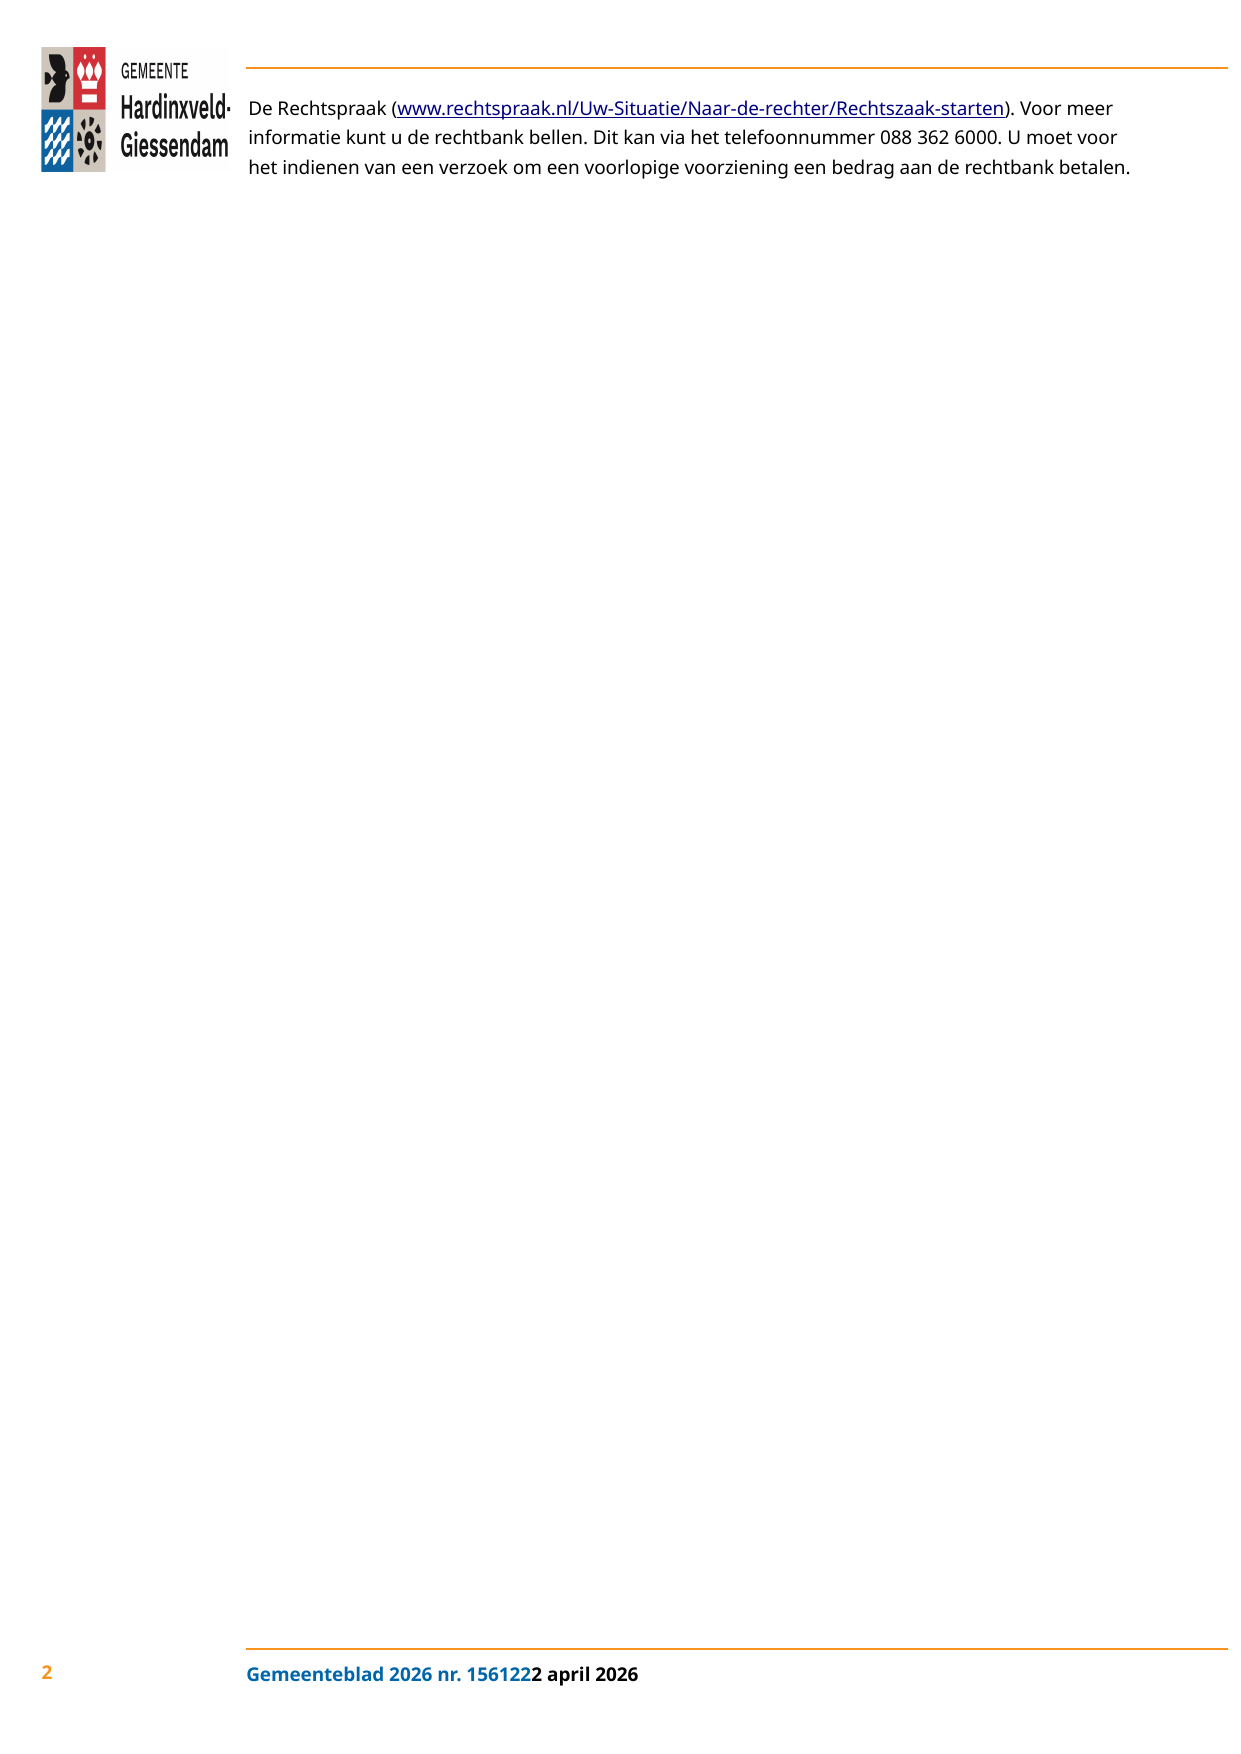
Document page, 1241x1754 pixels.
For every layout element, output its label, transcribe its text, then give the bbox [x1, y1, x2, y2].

text De Rechtspraak (www.rechtspraak.nl/Uw-Situatie/Naar-de-rechter/Rechtszaak-starten). Voor meer informatie kunt u de rechtbank bellen. Dit kan via het telefoonnummer 088 362 6000. U moet voor het indienen van een verzoek om een voorlopige voorziening een bedrag aan de rechtbank betalen. [248, 95, 1152, 180]
picture [41, 47, 231, 172]
